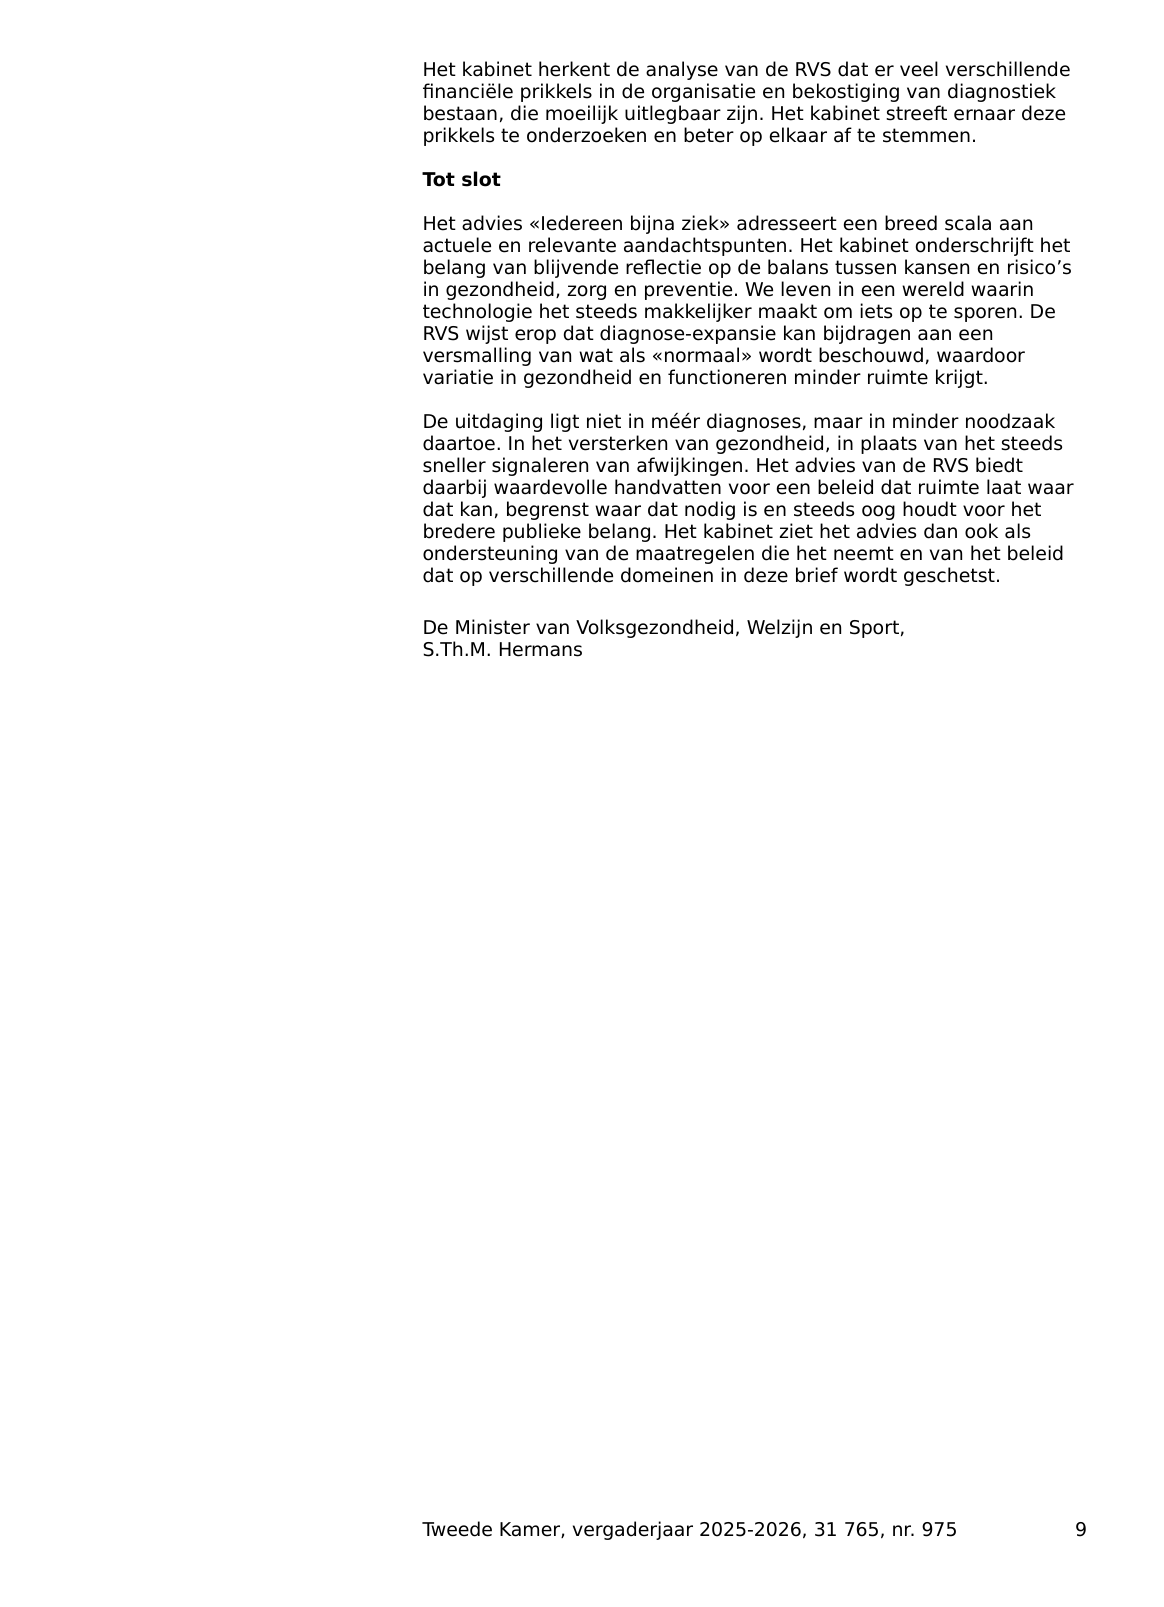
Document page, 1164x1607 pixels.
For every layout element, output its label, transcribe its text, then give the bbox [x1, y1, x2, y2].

text Het advies «Iedereen bijna ziek» adresseert een breed scala aan actuele en relevante aandachtspunten. Het kabinet onderschrijft het belang van blijvende reflectie op de balans tussen kansen en risico’s in gezondheid, zorg en preventie. We leven in een wereld waarin technologie het steeds makkelijker maakt om iets op te sporen. De RVS wijst erop dat diagnose-expansie kan bijdragen aan een versmalling van wat als «normaal» wordt beschouwd, waardoor variatie in gezondheid en functioneren minder ruimte krijgt. [422, 213, 1087, 389]
subtitle Tot slot [422, 169, 1087, 191]
text Het kabinet herkent de analyse van de RVS dat er veel verschillende financiële prikkels in de organisatie en bekostiging van diagnostiek bestaan, die moeilijk uitlegbaar zijn. Het kabinet streeft ernaar deze prikkels te onderzoeken en beter op elkaar af te stemmen. [422, 59, 1087, 147]
text De Minister van Volksgezondheid, Welzijn en Sport, S.Th.M. Hermans [422, 617, 1087, 661]
text De uitdaging ligt niet in méér diagnoses, maar in minder noodzaak daartoe. In het versterken van gezondheid, in plaats van het steeds sneller signaleren van afwijkingen. Het advies van de RVS biedt daarbij waardevolle handvatten voor een beleid dat ruimte laat waar dat kan, begrenst waar dat nodig is en steeds oog houdt voor het bredere publieke belang. Het kabinet ziet het advies dan ook als ondersteuning van de maatregelen die het neemt en van het beleid dat op verschillende domeinen in deze brief wordt geschetst. [422, 411, 1087, 587]
